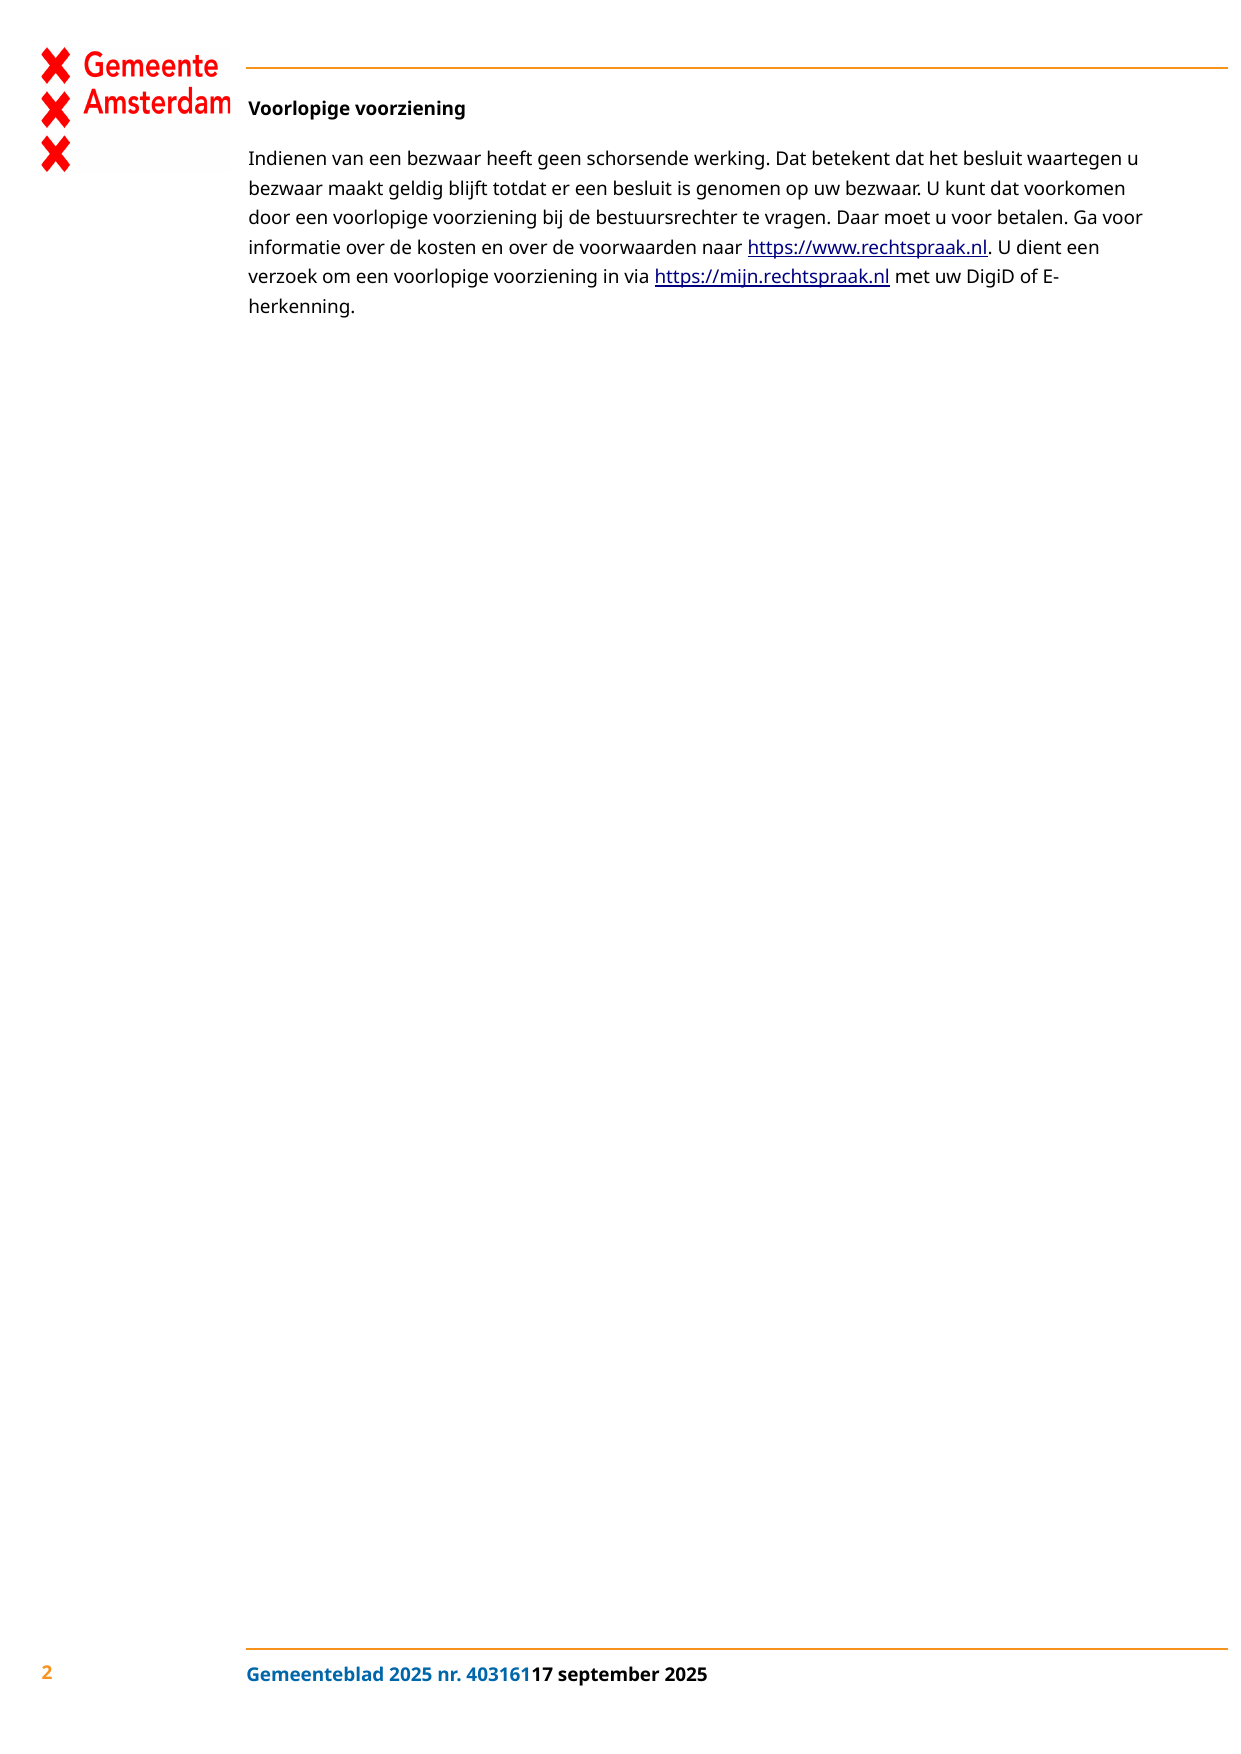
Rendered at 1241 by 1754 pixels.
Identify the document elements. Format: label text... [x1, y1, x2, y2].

picture [41, 47, 231, 172]
text Indienen van een bezwaar heeft geen schorsende werking. Dat betekent dat het besluit waartegen u bezwaar maakt geldig blijft totdat er een besluit is genomen op uw bezwaar. U kunt dat voorkomen door een voorlopige voorziening bij de bestuursrechter te vragen. Daar moet u voor betalen. Ga voor informatie over de kosten en over de voorwaarden naar https://www.rechtspraak.nl. U dient een verzoek om een voorlopige voorziening in via https://mijn.rechtspraak.nl met uw DigiD of E-herkenning. [248, 145, 1152, 319]
text Voorlopige voorziening [248, 95, 1152, 121]
